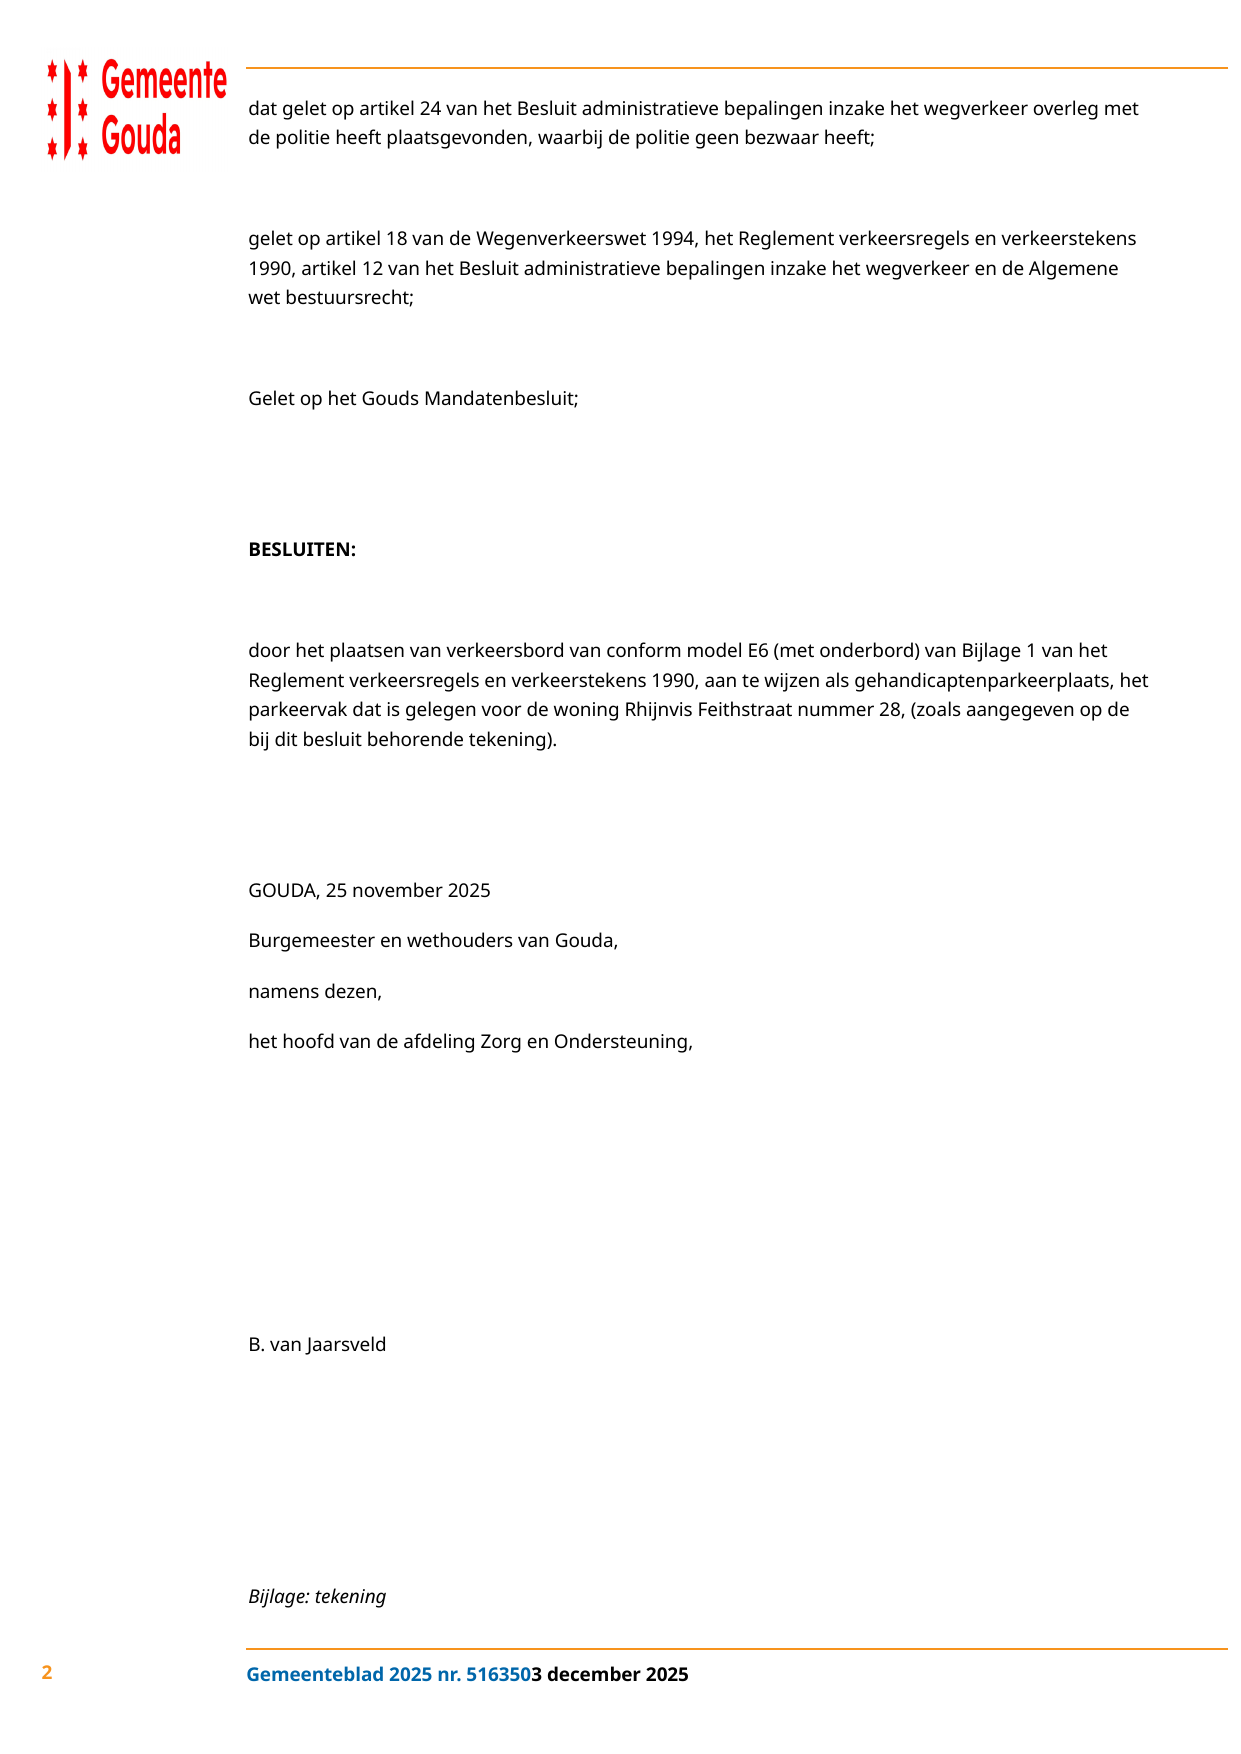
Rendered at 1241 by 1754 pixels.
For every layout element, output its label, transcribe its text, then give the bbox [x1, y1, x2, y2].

text het hoofd van de afdeling Zorg en Ondersteuning, [248, 1028, 1152, 1054]
text door het plaatsen van verkeersbord van conform model E6 (met onderbord) van Bijlage 1 van het Reglement verkeersregels en verkeerstekens 1990, aan te wijzen als gehandicaptenparkeerplaats, het parkeervak dat is gelegen voor de woning Rhijnvis Feithstraat nummer 28, (zoals aangegeven op de bij dit besluit behorende tekening). [248, 637, 1152, 752]
text Gelet op het Gouds Mandatenbesluit; [248, 385, 1152, 411]
text Burgemeester en wethouders van Gouda, [248, 928, 1152, 953]
text B. van Jaarsveld [248, 1331, 1152, 1357]
text GOUDA, 25 november 2025 [248, 877, 1152, 903]
text dat gelet op artikel 24 van het Besluit administratieve bepalingen inzake het wegverkeer overleg met de politie heeft plaatsgevonden, waarbij de politie geen bezwaar heeft; [248, 95, 1152, 150]
text Bijlage: tekening [248, 1583, 1152, 1609]
text namens dezen, [248, 978, 1152, 1004]
text BESLUITEN: [248, 536, 1152, 562]
picture [41, 47, 231, 172]
text gelet op artikel 18 van de Wegenverkeerswet 1994, het Reglement verkeersregels en verkeerstekens 1990, artikel 12 van het Besluit administratieve bepalingen inzake het wegverkeer en de Algemene wet bestuursrecht; [248, 225, 1152, 310]
